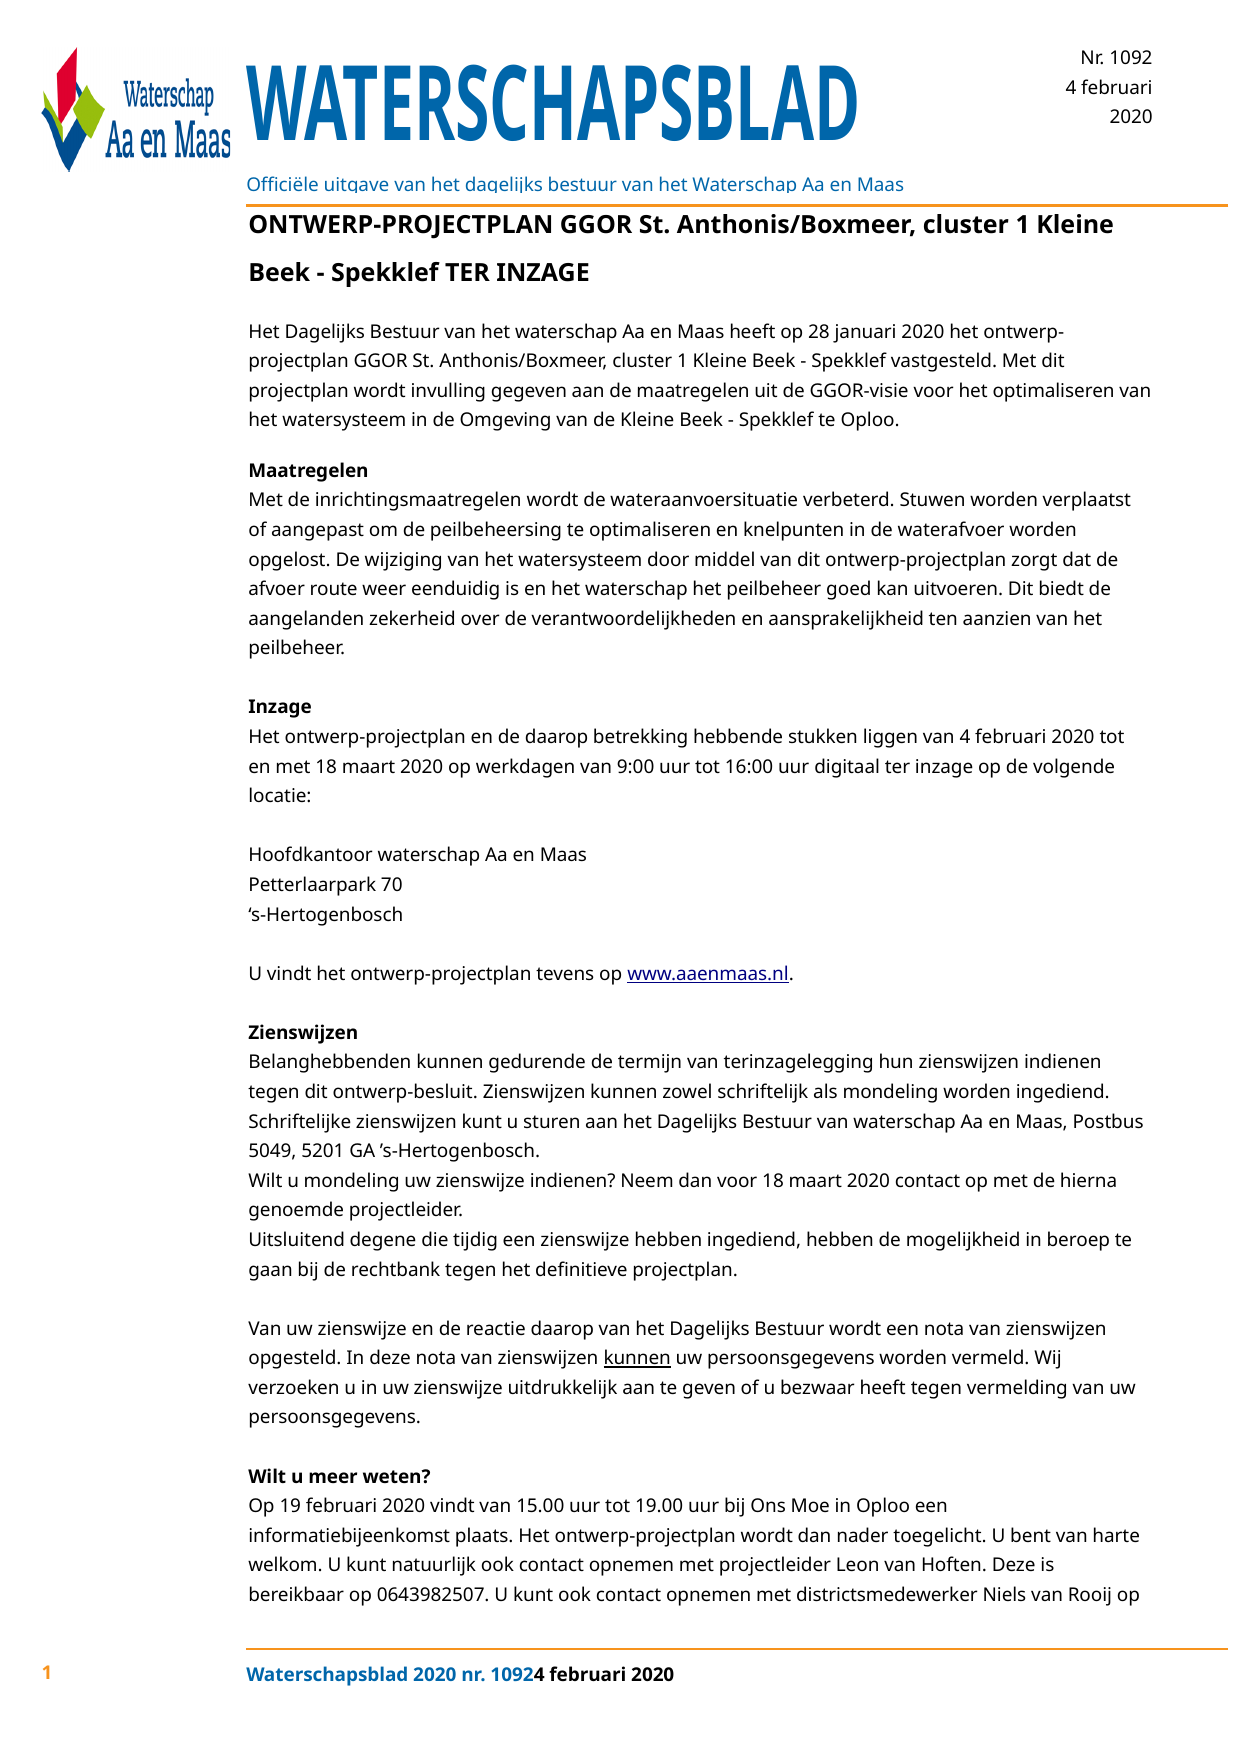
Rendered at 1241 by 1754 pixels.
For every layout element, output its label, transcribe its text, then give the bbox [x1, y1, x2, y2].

text ‘s-Hertogenbosch [248, 901, 1152, 926]
text ONTWERP-PROJECTPLAN GGOR St. Anthonis/Boxmeer, cluster 1 Kleine Beek - Spekklef TER INZAGE [248, 207, 1152, 288]
text U vindt het ontwerp-projectplan tevens op www.aaenmaas.nl. [248, 960, 1152, 986]
text Wilt u meer weten? [248, 1463, 1152, 1488]
text Op 19 februari 2020 vindt van 15.00 uur tot 19.00 uur bij Ons Moe in Oploo een informatiebijeenkomst plaats. Het ontwerp-projectplan wordt dan nader toegelicht. U bent van harte welkom. U kunt natuurlijk ook contact opnemen met projectleider Leon van Hoften. Deze is bereikbaar op 0643982507. U kunt ook contact opnemen met districtsmedewerker Niels van Rooij op [248, 1492, 1152, 1607]
text Met de inrichtingsmaatregelen wordt de wateraanvoersituatie verbeterd. Stuwen worden verplaatst of aangepast om de peilbeheersing te optimaliseren en knelpunten in de waterafvoer worden opgelost. De wijziging van het watersysteem door middel van dit ontwerp-projectplan zorgt dat de afvoer route weer eenduidig is en het waterschap het peilbeheer goed kan uitvoeren. Dit biedt de aangelanden zekerheid over de verantwoordelijkheden en aansprakelijkheid ten aanzien van het peilbeheer. [248, 487, 1152, 660]
text Belanghebbenden kunnen gedurende de termijn van terinzagelegging hun zienswijzen indienen tegen dit ontwerp-besluit. Zienswijzen kunnen zowel schriftelijk als mondeling worden ingediend. [248, 1049, 1152, 1104]
text Schriftelijke zienswijzen kunt u sturen aan het Dagelijks Bestuur van waterschap Aa en Maas, Postbus 5049, 5201 GA ’s-Hertogenbosch. [248, 1108, 1152, 1163]
text Van uw zienswijze en de reactie daarop van het Dagelijks Bestuur wordt een nota van zienswijzen opgesteld. In deze nota van zienswijzen kunnen uw persoonsgegevens worden vermeld. Wij verzoeken u in uw zienswijze uitdrukkelijk aan te geven of u bezwaar heeft tegen vermelding van uw persoonsgegevens. [248, 1315, 1152, 1429]
text Zienswijzen [248, 1019, 1152, 1045]
text Inzage [248, 694, 1152, 719]
text Het ontwerp-projectplan en de daarop betrekking hebbende stukken liggen van 4 februari 2020 tot en met 18 maart 2020 op werkdagen van 9:00 uur tot 16:00 uur digitaal ter inzage op de volgende locatie: [248, 723, 1152, 808]
text Wilt u mondeling uw zienswijze indienen? Neem dan voor 18 maart 2020 contact op met de hierna genoemde projectleider. [248, 1167, 1152, 1222]
text Het Dagelijks Bestuur van het waterschap Aa en Maas heeft op 28 januari 2020 het ontwerp-projectplan GGOR St. Anthonis/Boxmeer, cluster 1 Kleine Beek - Spekklef vastgesteld. Met dit projectplan wordt invulling gegeven aan de maatregelen uit de GGOR-visie voor het optimaliseren van het watersysteem in de Omgeving van de Kleine Beek - Spekklef te Oploo. [248, 318, 1152, 432]
text Petterlaarpark 70 [248, 871, 1152, 897]
text Maatregelen [248, 457, 1152, 483]
text Uitsluitend degene die tijdig een zienswijze hebben ingediend, hebben de mogelijkheid in beroep te gaan bij de rechtbank tegen het definitieve projectplan. [248, 1226, 1152, 1281]
text Hoofdkantoor waterschap Aa en Maas [248, 842, 1152, 867]
picture [41, 47, 231, 172]
